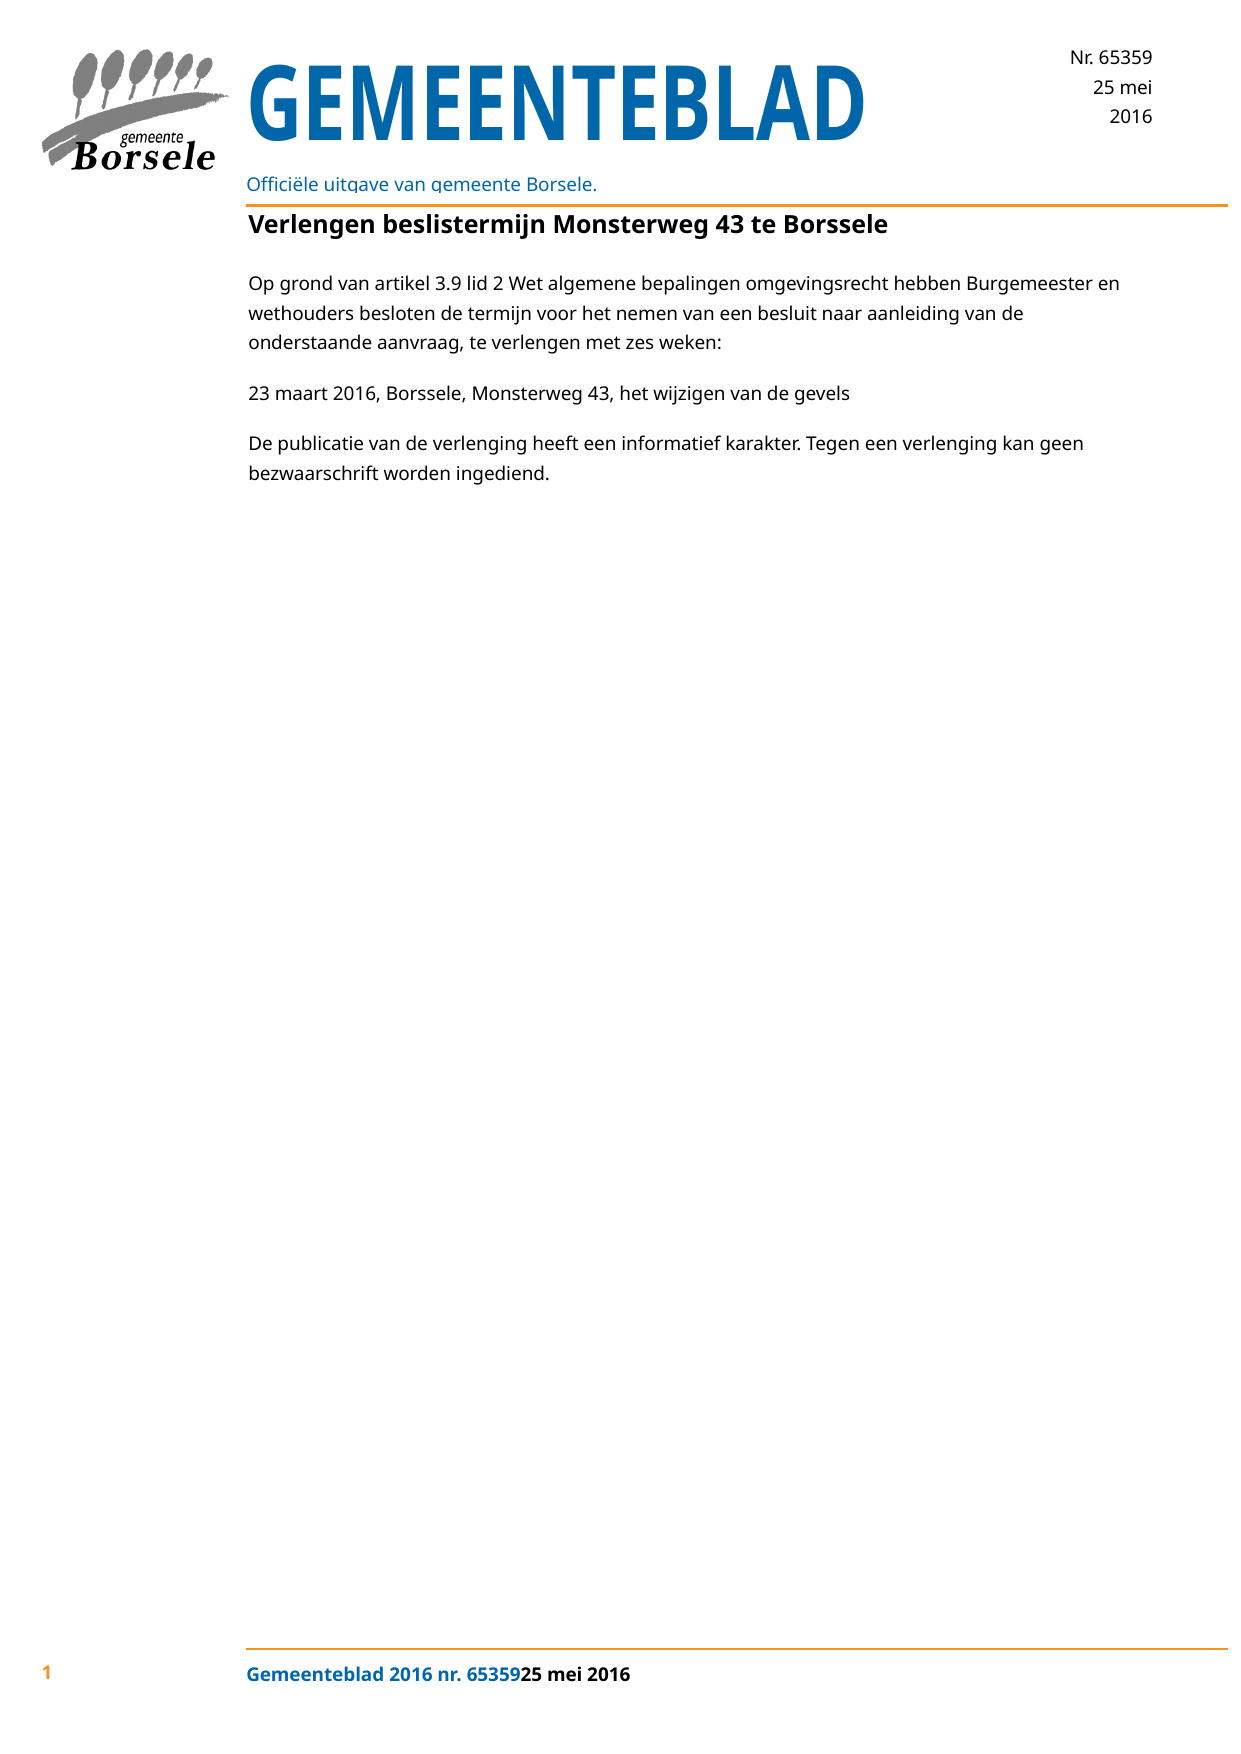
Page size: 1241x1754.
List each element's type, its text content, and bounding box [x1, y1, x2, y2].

text Verlengen beslistermijn Monsterweg 43 te Borssele [248, 207, 1152, 241]
text De publicatie van de verlenging heeft een informatief karakter. Tegen een verlenging kan geen bezwaarschrift worden ingediend. [248, 430, 1152, 486]
text 23 maart 2016, Borssele, Monsterweg 43, het wijzigen van de gevels [248, 380, 1152, 406]
picture [41, 47, 231, 172]
text Op grond van artikel 3.9 lid 2 Wet algemene bepalingen omgevingsrecht hebben Burgemeester en wethouders besloten de termijn voor het nemen van een besluit naar aanleiding van de onderstaande aanvraag, te verlengen met zes weken: [248, 270, 1152, 355]
